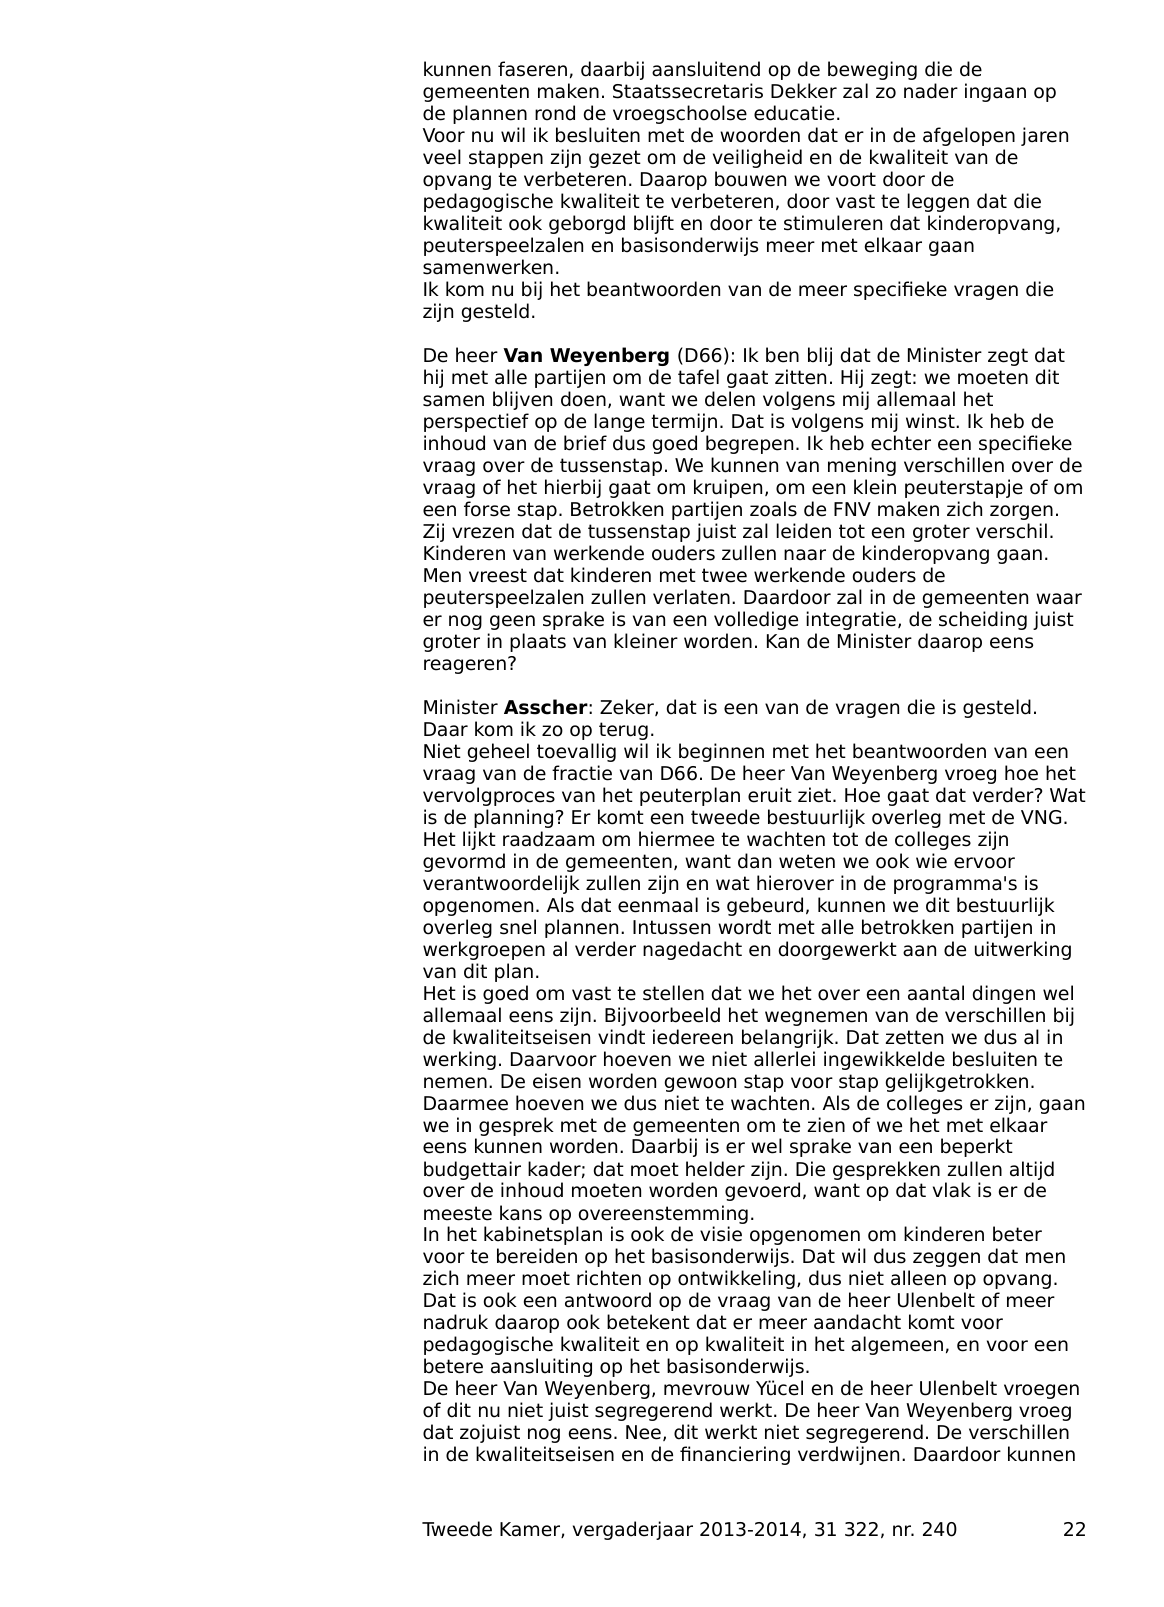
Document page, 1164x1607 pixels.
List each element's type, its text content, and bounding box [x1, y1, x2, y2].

text Minister Asscher: Zeker, dat is een van de vragen die is gesteld. Daar kom ik zo op terug. [422, 697, 1087, 741]
text Niet geheel toevallig wil ik beginnen met het beantwoorden van een vraag van de fractie van D66. De heer Van Weyenberg vroeg hoe het vervolgproces van het peuterplan eruit ziet. Hoe gaat dat verder? Wat is de planning? Er komt een tweede bestuurlijk overleg met de VNG. Het lijkt raadzaam om hiermee te wachten tot de colleges zijn gevormd in de gemeenten, want dan weten we ook wie ervoor verantwoordelijk zullen zijn en wat hierover in de programma's is opgenomen. Als dat eenmaal is gebeurd, kunnen we dit bestuurlijk overleg snel plannen. Intussen wordt met alle betrokken partijen in werkgroepen al verder nagedacht en doorgewerkt aan de uitwerking van dit plan. [422, 741, 1087, 983]
text Ik kom nu bij het beantwoorden van de meer specifieke vragen die zijn gesteld. [422, 279, 1087, 323]
text kunnen faseren, daarbij aansluitend op de beweging die de gemeenten maken. Staatssecretaris Dekker zal zo nader ingaan op de plannen rond de vroegschoolse educatie. [422, 59, 1087, 125]
text De heer Van Weyenberg (D66): Ik ben blij dat de Minister zegt dat hij met alle partijen om de tafel gaat zitten. Hij zegt: we moeten dit samen blijven doen, want we delen volgens mij allemaal het perspectief op de lange termijn. Dat is volgens mij winst. Ik heb de inhoud van de brief dus goed begrepen. Ik heb echter een specifieke vraag over de tussenstap. We kunnen van mening verschillen over de vraag of het hierbij gaat om kruipen, om een klein peuterstapje of om een forse stap. Betrokken partijen zoals de FNV maken zich zorgen. Zij vrezen dat de tussenstap juist zal leiden tot een groter verschil. Kinderen van werkende ouders zullen naar de kinderopvang gaan. Men vreest dat kinderen met twee werkende ouders de peuterspeelzalen zullen verlaten. Daardoor zal in de gemeenten waar er nog geen sprake is van een volledige integratie, de scheiding juist groter in plaats van kleiner worden. Kan de Minister daarop eens reageren? [422, 345, 1087, 675]
text Voor nu wil ik besluiten met de woorden dat er in de afgelopen jaren veel stappen zijn gezet om de veiligheid en de kwaliteit van de opvang te verbeteren. Daarop bouwen we voort door de pedagogische kwaliteit te verbeteren, door vast te leggen dat die kwaliteit ook geborgd blijft en door te stimuleren dat kinderopvang, peuterspeelzalen en basisonderwijs meer met elkaar gaan samenwerken. [422, 125, 1087, 279]
text Het is goed om vast te stellen dat we het over een aantal dingen wel allemaal eens zijn. Bijvoorbeeld het wegnemen van de verschillen bij de kwaliteitseisen vindt iedereen belangrijk. Dat zetten we dus al in werking. Daarvoor hoeven we niet allerlei ingewikkelde besluiten te nemen. De eisen worden gewoon stap voor stap gelijkgetrokken. Daarmee hoeven we dus niet te wachten. Als de colleges er zijn, gaan we in gesprek met de gemeenten om te zien of we het met elkaar eens kunnen worden. Daarbij is er wel sprake van een beperkt budgettair kader; dat moet helder zijn. Die gesprekken zullen altijd over de inhoud moeten worden gevoerd, want op dat vlak is er de meeste kans op overeenstemming. [422, 983, 1087, 1224]
text De heer Van Weyenberg, mevrouw Yücel en de heer Ulenbelt vroegen of dit nu niet juist segregerend werkt. De heer Van Weyenberg vroeg dat zojuist nog eens. Nee, dit werkt niet segregerend. De verschillen in de kwaliteitseisen en de financiering verdwijnen. Daardoor kunnen [422, 1378, 1087, 1466]
text In het kabinetsplan is ook de visie opgenomen om kinderen beter voor te bereiden op het basisonderwijs. Dat wil dus zeggen dat men zich meer moet richten op ontwikkeling, dus niet alleen op opvang. Dat is ook een antwoord op de vraag van de heer Ulenbelt of meer nadruk daarop ook betekent dat er meer aandacht komt voor pedagogische kwaliteit en op kwaliteit in het algemeen, en voor een betere aansluiting op het basisonderwijs. [422, 1224, 1087, 1378]
